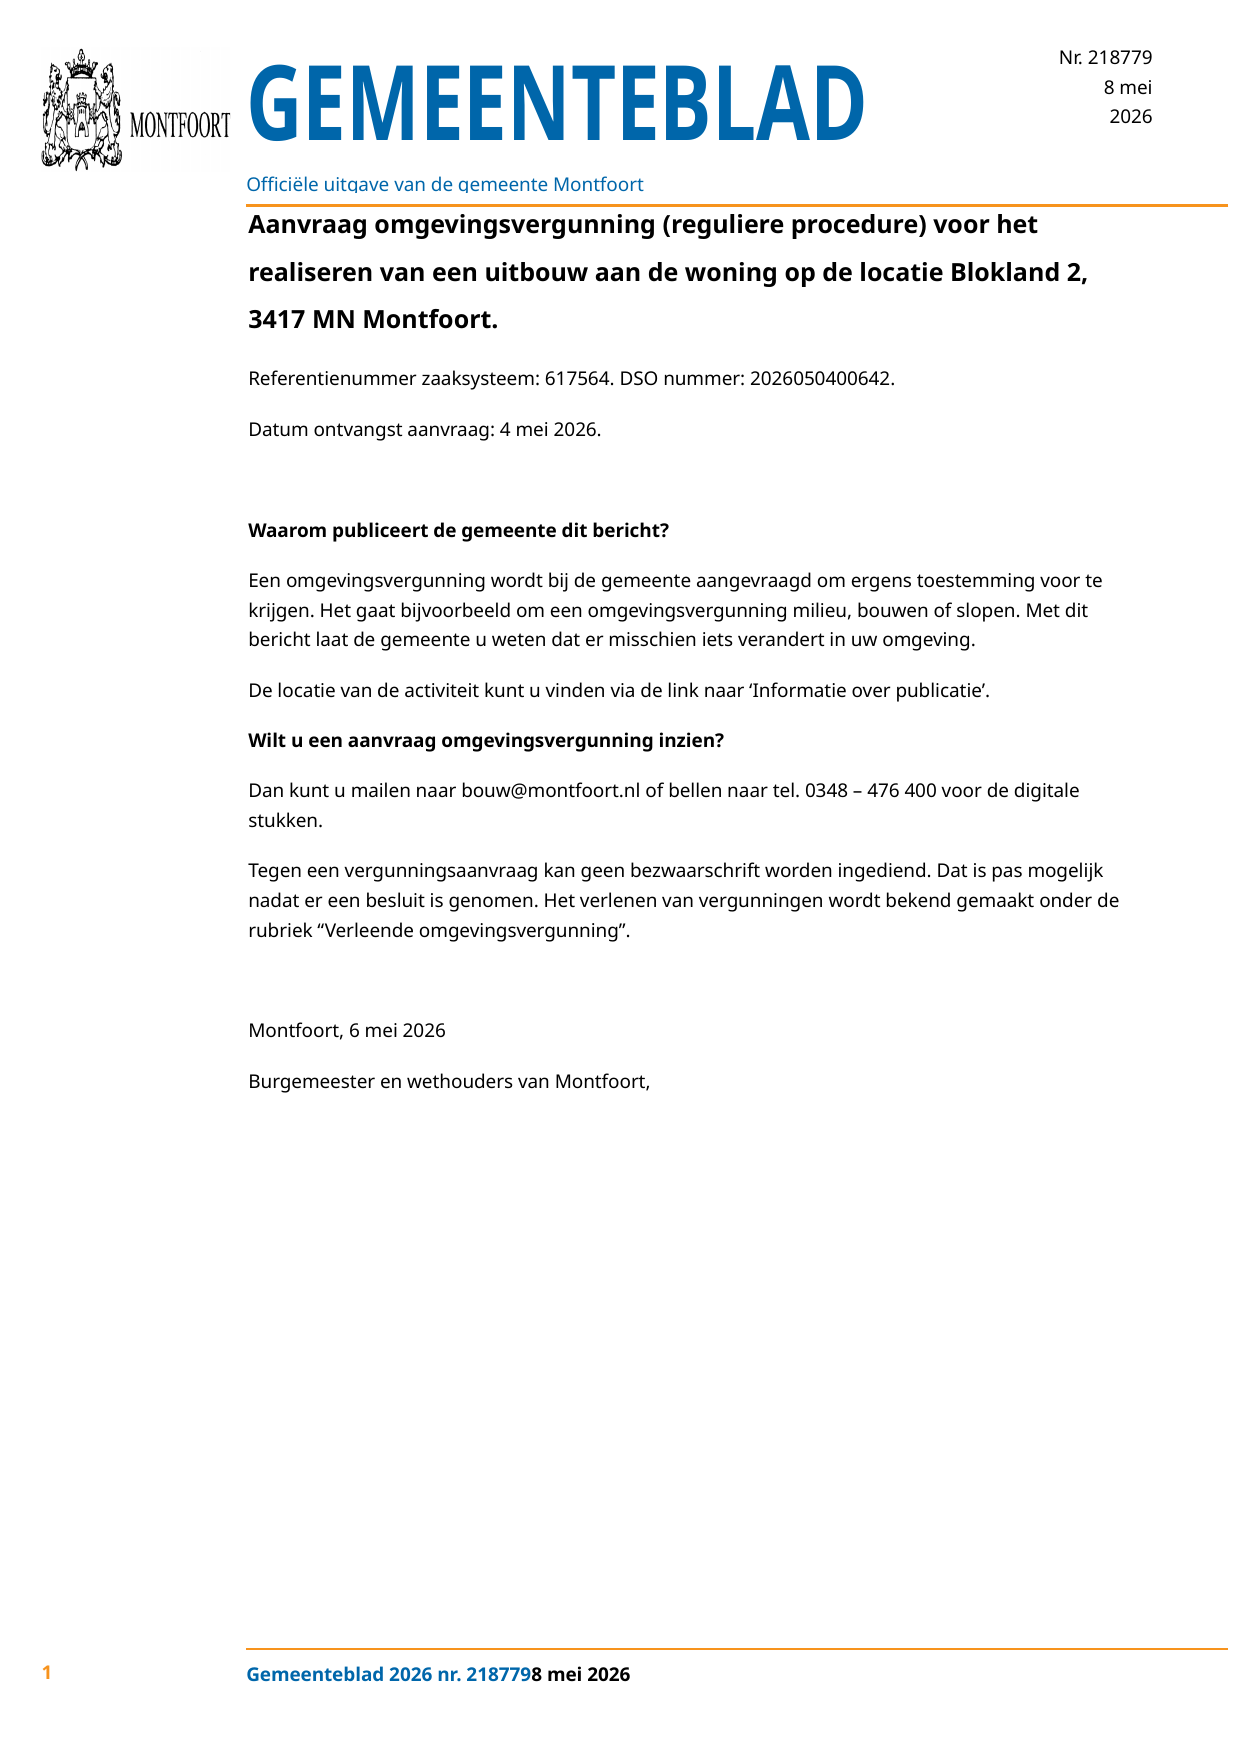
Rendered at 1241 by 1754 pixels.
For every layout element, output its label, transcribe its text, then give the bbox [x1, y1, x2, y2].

text Burgemeester en wethouders van Montfoort, [248, 1068, 1152, 1094]
picture [41, 47, 231, 172]
text Dan kunt u mailen naar bouw@montfoort.nl of bellen naar tel. 0348 – 476 400 voor de digitale stukken. [248, 778, 1152, 833]
text De locatie van de activiteit kunt u vinden via de link naar ‘Informatie over publicatie’. [248, 677, 1152, 702]
text Wilt u een aanvraag omgevingsvergunning inzien? [248, 727, 1152, 753]
text Tegen een vergunningsaanvraag kan geen bezwaarschrift worden ingediend. Dat is pas mogelijk nadat er een besluit is genomen. Het verlenen van vergunningen wordt bekend gemaakt onder de rubriek “Verleende omgevingsvergunning”. [248, 858, 1152, 942]
text Datum ontvangst aanvraag: 4 mei 2026. [248, 416, 1152, 442]
text Aanvraag omgevingsvergunning (reguliere procedure) voor het realiseren van een uitbouw aan de woning op de locatie Blokland 2, 3417 MN Montfoort. [248, 207, 1152, 336]
text Een omgevingsvergunning wordt bij de gemeente aangevraagd om ergens toestemming voor te krijgen. Het gaat bijvoorbeeld om een omgevingsvergunning milieu, bouwen of slopen. Met dit bericht laat de gemeente u weten dat er misschien iets verandert in uw omgeving. [248, 567, 1152, 652]
text Waarom publiceert de gemeente dit bericht? [248, 517, 1152, 542]
text Referentienummer zaaksysteem: 617564. DSO nummer: 2026050400642. [248, 366, 1152, 391]
text Montfoort, 6 mei 2026 [248, 1018, 1152, 1043]
